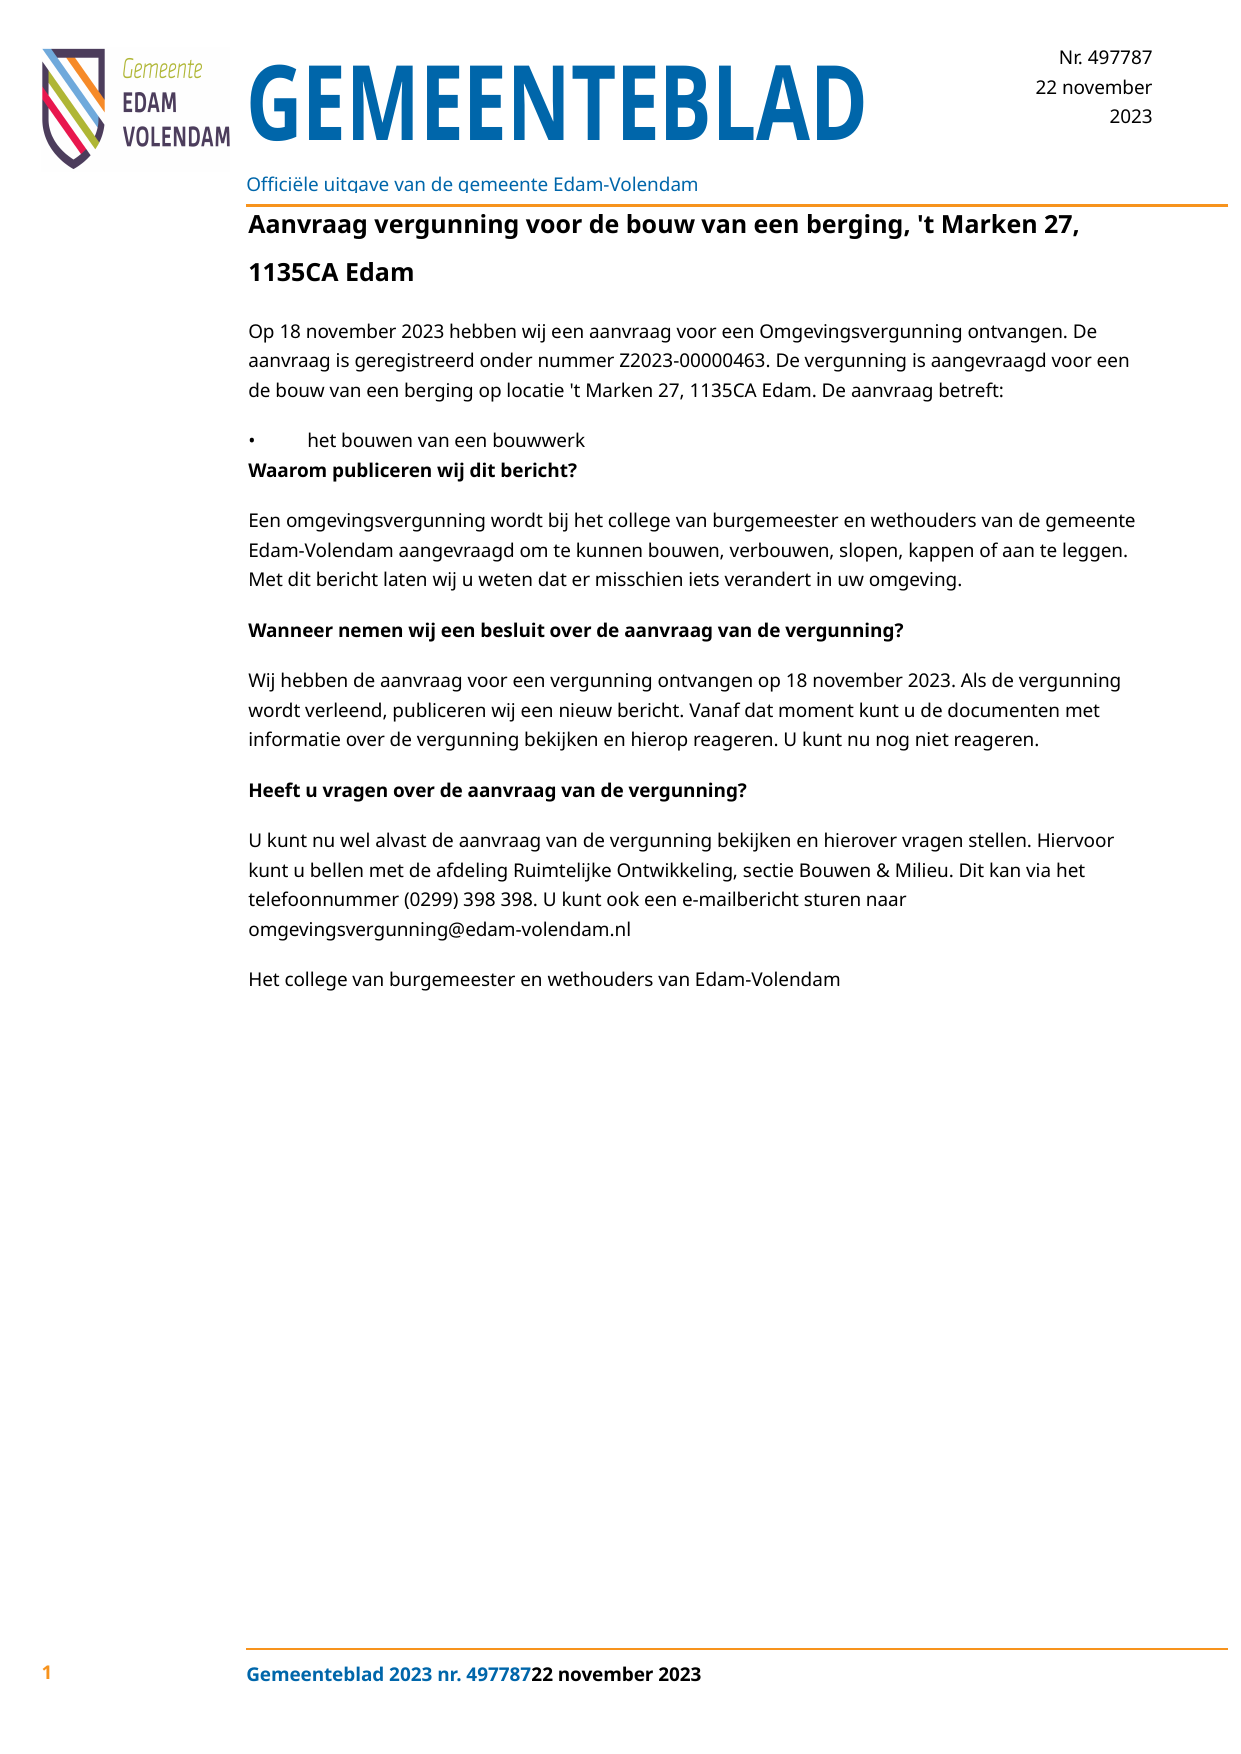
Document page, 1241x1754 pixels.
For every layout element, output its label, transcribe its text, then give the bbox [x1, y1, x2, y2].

text Heeft u vragen over de aanvraag van de vergunning? [248, 777, 1152, 803]
text Op 18 november 2023 hebben wij een aanvraag voor een Omgevingsvergunning ontvangen. De aanvraag is geregistreerd onder nummer Z2023-00000463. De vergunning is aangevraagd voor een de bouw van een berging op locatie 't Marken 27, 1135CA Edam. De aanvraag betreft: [248, 318, 1152, 403]
text Aanvraag vergunning voor de bouw van een berging, 't Marken 27, 1135CA Edam [248, 207, 1152, 288]
text Wij hebben de aanvraag voor een vergunning ontvangen op 18 november 2023. Als de vergunning wordt verleend, publiceren wij een nieuw bericht. Vanaf dat moment kunt u de documenten met informatie over de vergunning bekijken en hierop reageren. U kunt nu nog niet reageren. [248, 667, 1152, 752]
text U kunt nu wel alvast de aanvraag van de vergunning bekijken en hierover vragen stellen. Hiervoor kunt u bellen met de afdeling Ruimtelijke Ontwikkeling, sectie Bouwen & Milieu. Dit kan via het telefoonnummer (0299) 398 398. U kunt ook een e-mailbericht sturen naar omgevingsvergunning@edam-volendam.nl [248, 827, 1152, 942]
text Waarom publiceren wij dit bericht? [248, 457, 1152, 483]
text Wanneer nemen wij een besluit over de aanvraag van de vergunning? [248, 617, 1152, 643]
text Het college van burgemeester en wethouders van Edam-Volendam [248, 967, 1152, 992]
list het bouwen van een bouwwerk [248, 427, 1152, 453]
text Een omgevingsvergunning wordt bij het college van burgemeester en wethouders van de gemeente Edam-Volendam aangevraagd om te kunnen bouwen, verbouwen, slopen, kappen of aan te leggen. Met dit bericht laten wij u weten dat er misschien iets verandert in uw omgeving. [248, 507, 1152, 592]
picture [41, 47, 231, 172]
